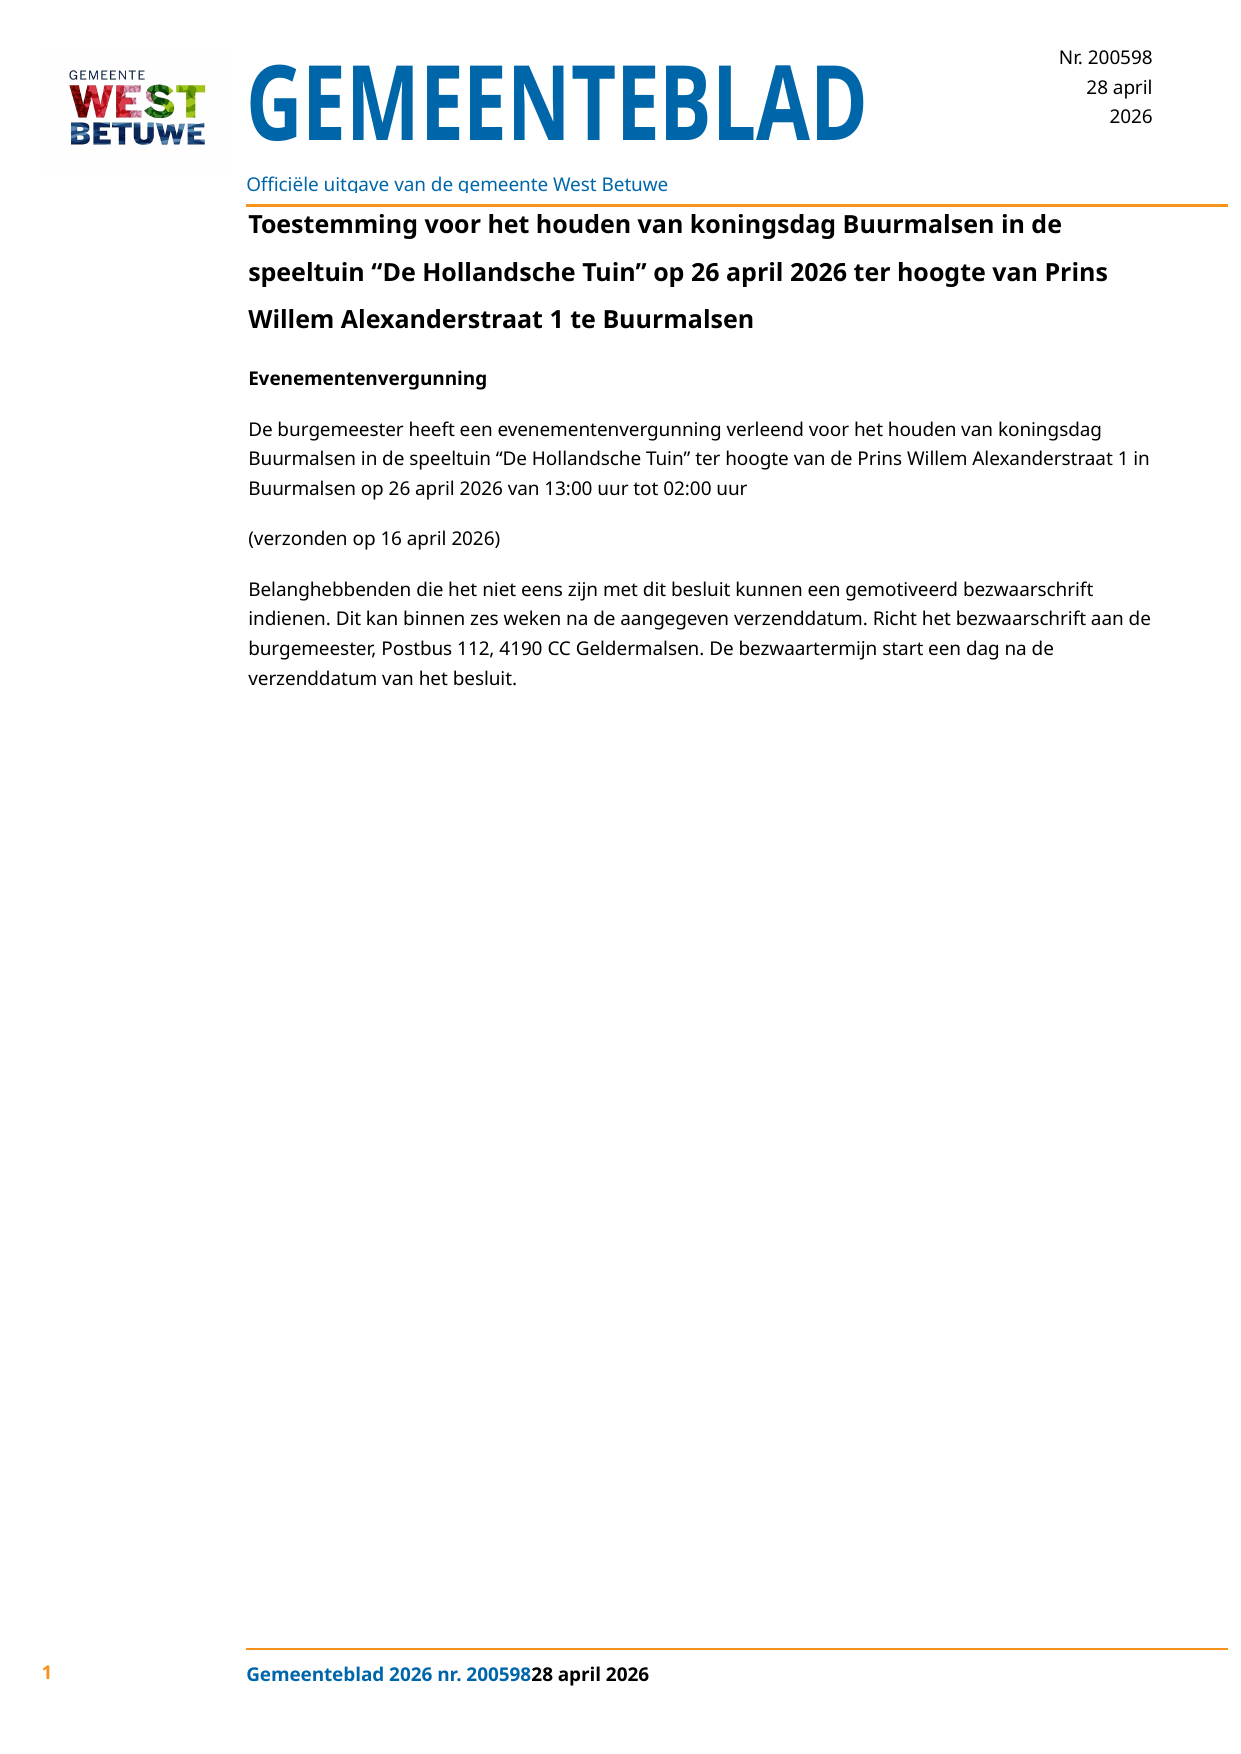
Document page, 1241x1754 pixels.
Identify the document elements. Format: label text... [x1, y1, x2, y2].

text Evenementenvergunning [248, 366, 1152, 391]
text De burgemeester heeft een evenementenvergunning verleend voor het houden van koningsdag Buurmalsen in de speeltuin “De Hollandsche Tuin” ter hoogte van de Prins Willem Alexanderstraat 1 in Buurmalsen op 26 april 2026 van 13:00 uur tot 02:00 uur [248, 416, 1152, 501]
text Belanghebbenden die het niet eens zijn met dit besluit kunnen een gemotiveerd bezwaarschrift indienen. Dit kan binnen zes weken na de aangegeven verzenddatum. Richt het bezwaarschrift aan de burgemeester, Postbus 112, 4190 CC Geldermalsen. De bezwaartermijn start een dag na de verzenddatum van het besluit. [248, 576, 1152, 690]
text (verzonden op 16 april 2026) [248, 526, 1152, 551]
picture [41, 47, 231, 172]
text Toestemming voor het houden van koningsdag Buurmalsen in de speeltuin “De Hollandsche Tuin” op 26 april 2026 ter hoogte van Prins Willem Alexanderstraat 1 te Buurmalsen [248, 207, 1152, 336]
